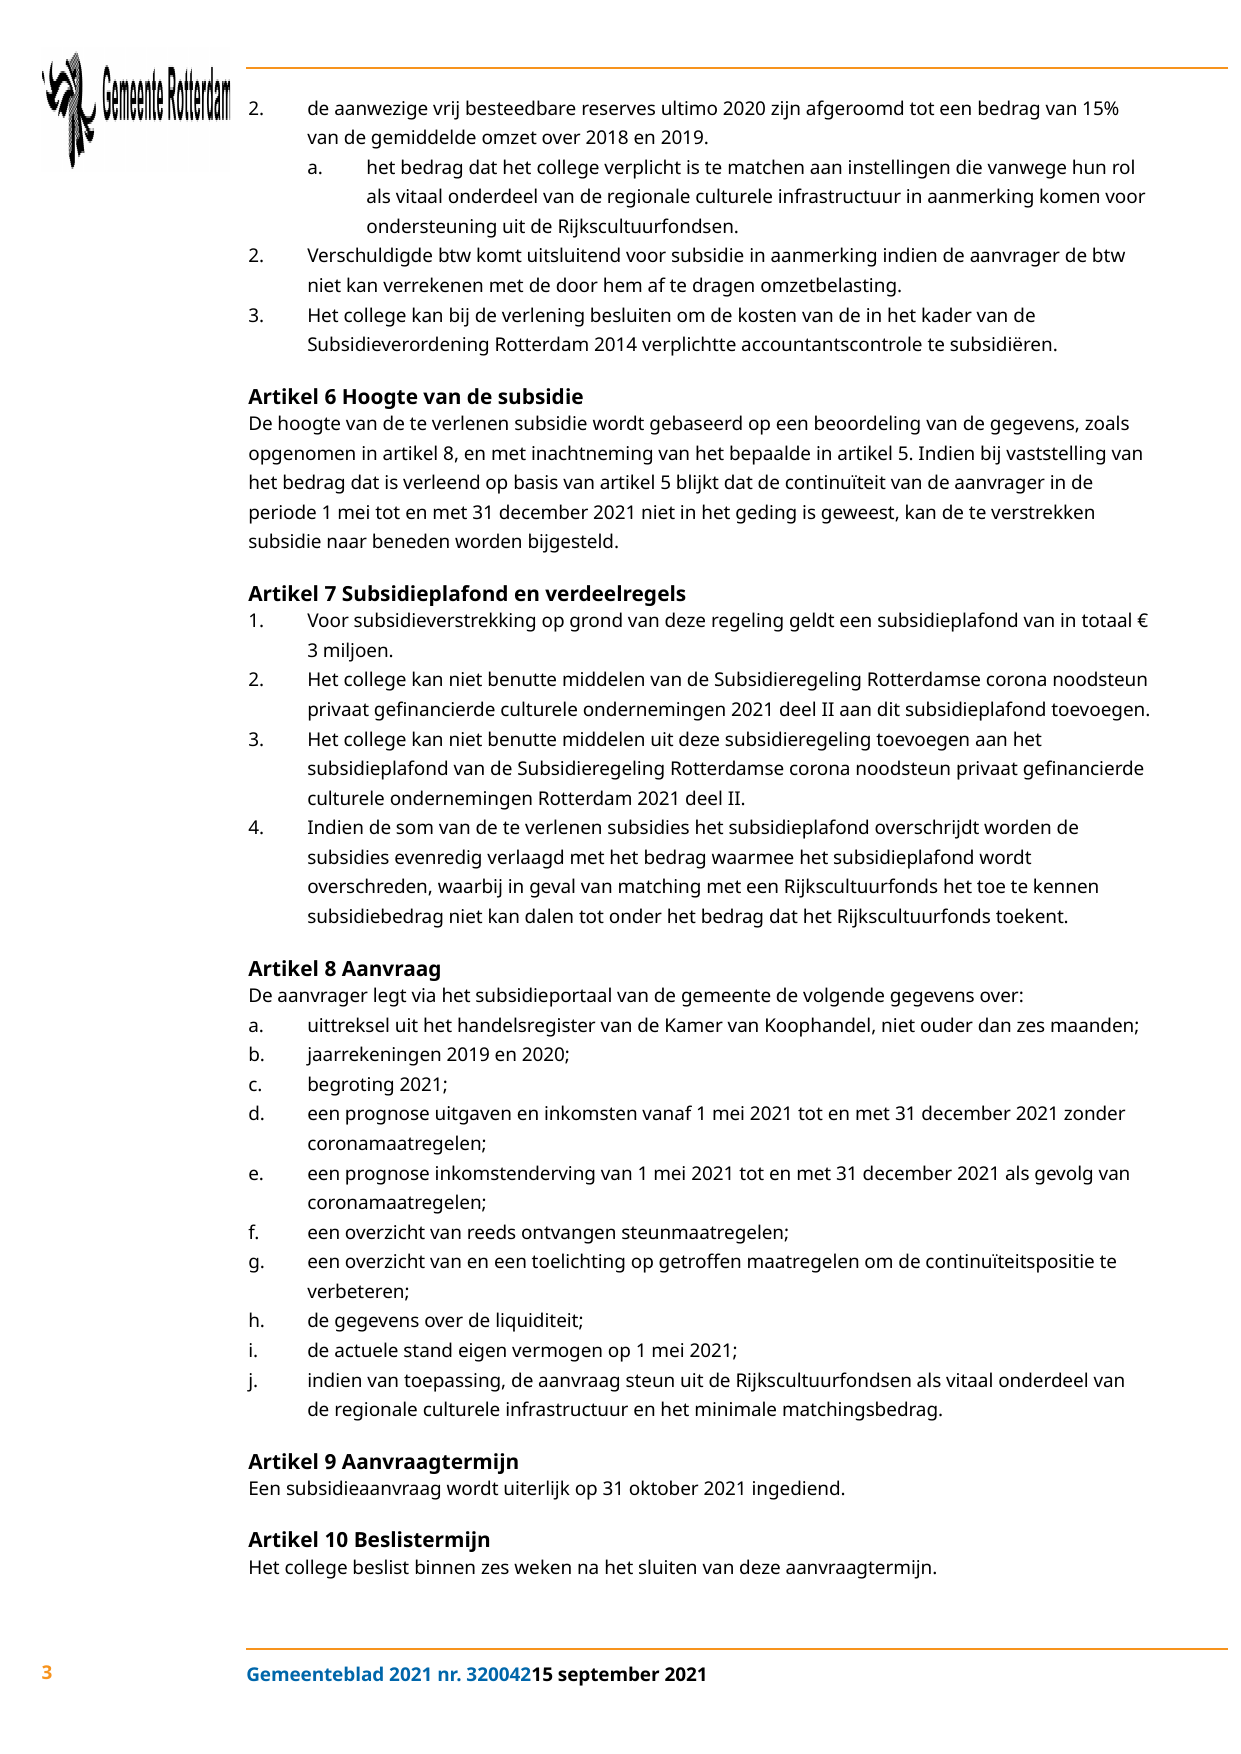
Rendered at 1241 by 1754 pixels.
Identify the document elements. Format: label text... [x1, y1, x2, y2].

text Artikel 9 Aanvraagtermijn [248, 1447, 1152, 1475]
list de gegevens over de liquiditeit; [248, 1308, 1152, 1333]
picture [41, 47, 231, 172]
list een prognose uitgaven en inkomsten vanaf 1 mei 2021 tot en met 31 december 2021 zonder coronamaatregelen; [248, 1101, 1152, 1156]
list jaarrekeningen 2019 en 2020; [248, 1041, 1152, 1067]
list Indien de som van de te verlenen subsidies het subsidieplafond overschrijdt worden de subsidies evenredig verlaagd met het bedrag waarmee het subsidieplafond wordt overschreden, waarbij in geval van matching met een Rijkscultuurfonds het toe te kennen subsidiebedrag niet kan dalen tot onder het bedrag dat het Rijkscultuurfonds toekent. [248, 814, 1152, 929]
text Artikel 6 Hoogte van de subsidie [248, 382, 1152, 410]
text Artikel 7 Subsidieplafond en verdeelregels [248, 579, 1152, 607]
list Het college kan bij de verlening besluiten om de kosten van de in het kader van de Subsidieverordening Rotterdam 2014 verplichtte accountantscontrole te subsidiëren. [248, 302, 1152, 357]
list Voor subsidieverstrekking op grond van deze regeling geldt een subsidieplafond van in totaal € 3 miljoen. [248, 607, 1152, 663]
text Een subsidieaanvraag wordt uiterlijk op 31 oktober 2021 ingediend. [248, 1475, 1152, 1501]
text De aanvrager legt via het subsidieportaal van de gemeente de volgende gegevens over: [248, 982, 1152, 1008]
list een overzicht van reeds ontvangen steunmaatregelen; [248, 1219, 1152, 1244]
list de aanwezige vrij besteedbare reserves ultimo 2020 zijn afgeroomd tot een bedrag van 15% van de gemiddelde omzet over 2018 en 2019. [248, 95, 1152, 150]
list begroting 2021; [248, 1071, 1152, 1097]
list Het college kan niet benutte middelen van de Subsidieregeling Rotterdamse corona noodsteun privaat gefinancierde culturele ondernemingen 2021 deel II aan dit subsidieplafond toevoegen. [248, 667, 1152, 722]
list indien van toepassing, de aanvraag steun uit de Rijkscultuurfondsen als vitaal onderdeel van de regionale culturele infrastructuur en het minimale matchingsbedrag. [248, 1367, 1152, 1422]
list een prognose inkomstenderving van 1 mei 2021 tot en met 31 december 2021 als gevolg van coronamaatregelen; [248, 1160, 1152, 1215]
text De hoogte van de te verlenen subsidie wordt gebaseerd op een beoordeling van de gegevens, zoals opgenomen in artikel 8, en met inachtneming van het bepaalde in artikel 5. Indien bij vaststelling van het bedrag dat is verleend op basis van artikel 5 blijkt dat de continuïteit van de aanvrager in de periode 1 mei tot en met 31 december 2021 niet in het geding is geweest, kan de te verstrekken subsidie naar beneden worden bijgesteld. [248, 410, 1152, 554]
text Artikel 8 Aanvraag [248, 954, 1152, 982]
list een overzicht van en een toelichting op getroffen maatregelen om de continuïteitspositie te verbeteren; [248, 1248, 1152, 1304]
list Verschuldigde btw komt uitsluitend voor subsidie in aanmerking indien de aanvrager de btw niet kan verrekenen met de door hem af te dragen omzetbelasting. [248, 243, 1152, 298]
list Het college kan niet benutte middelen uit deze subsidieregeling toevoegen aan het subsidieplafond van de Subsidieregeling Rotterdamse corona noodsteun privaat gefinancierde culturele ondernemingen Rotterdam 2021 deel II. [248, 726, 1152, 811]
text Artikel 10 Beslistermijn [248, 1526, 1152, 1554]
list uittreksel uit het handelsregister van de Kamer van Koophandel, niet ouder dan zes maanden; [248, 1012, 1152, 1037]
text Het college beslist binnen zes weken na het sluiten van deze aanvraagtermijn. [248, 1554, 1152, 1580]
list het bedrag dat het college verplicht is te matchen aan instellingen die vanwege hun rol als vitaal onderdeel van de regionale culturele infrastructuur in aanmerking komen voor ondersteuning uit de Rijkscultuurfondsen. [307, 154, 1152, 239]
list de actuele stand eigen vermogen op 1 mei 2021; [248, 1337, 1152, 1363]
